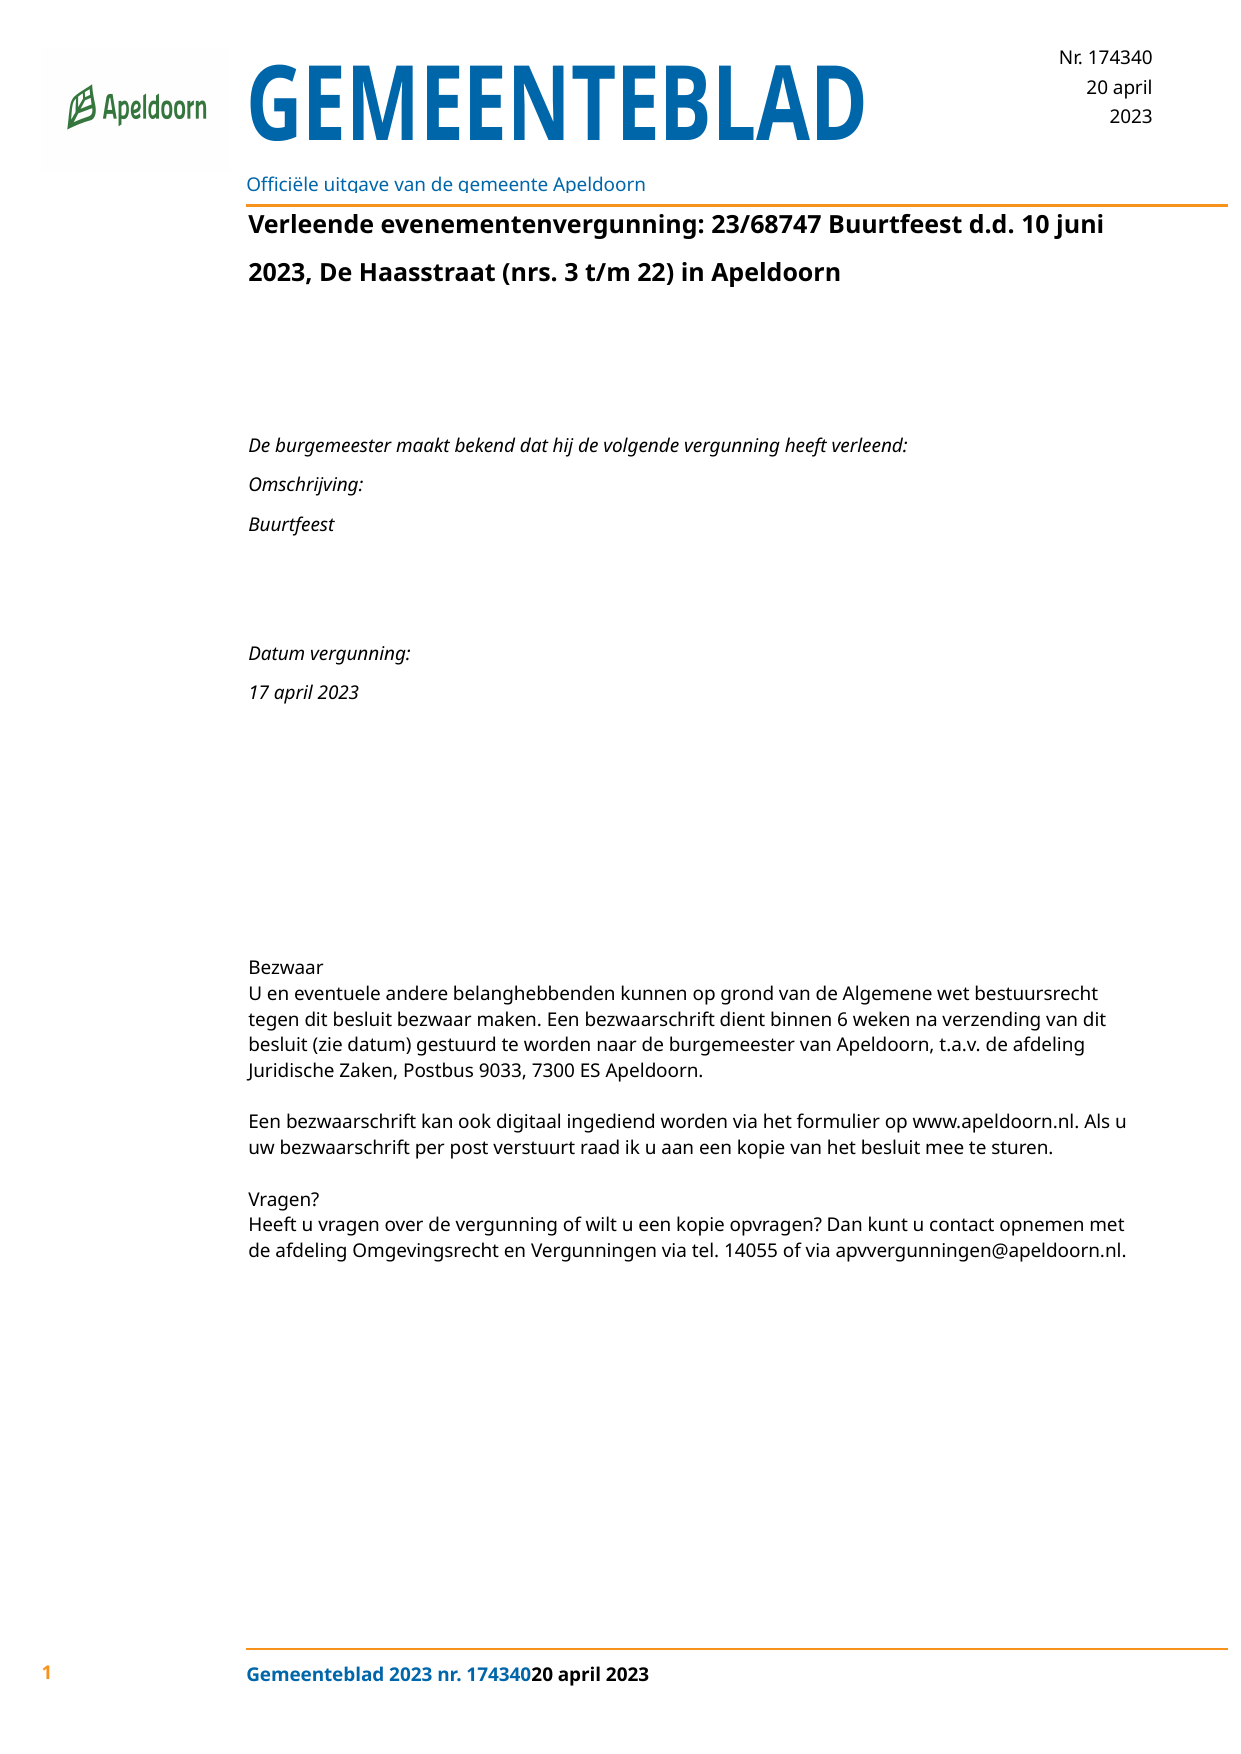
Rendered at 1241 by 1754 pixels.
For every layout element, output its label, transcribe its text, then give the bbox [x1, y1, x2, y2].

picture [41, 47, 231, 172]
text De burgemeester maakt bekend dat hij de volgende vergunning heeft verleend: [248, 432, 1152, 458]
text Buurtfeest [248, 511, 1152, 537]
text Vragen? [248, 1186, 1152, 1212]
text U en eventuele andere belanghebbenden kunnen op grond van de Algemene wet bestuursrecht tegen dit besluit bezwaar maken. Een bezwaarschrift dient binnen 6 weken na verzending van dit besluit (zie datum) gestuurd te worden naar de burgemeester van Apeldoorn, t.a.v. de afdeling Juridische Zaken, Postbus 9033, 7300 ES Apeldoorn. [248, 980, 1152, 1083]
text Heeft u vragen over de vergunning of wilt u een kopie opvragen? Dan kunt u contact opnemen met de afdeling Omgevingsrecht en Vergunningen via tel. 14055 of via apvvergunningen@apeldoorn.nl. [248, 1212, 1152, 1263]
text Bezwaar [248, 954, 1152, 980]
text Omschrijving: [248, 472, 1152, 497]
text 17 april 2023 [248, 679, 1152, 705]
text Een bezwaarschrift kan ook digitaal ingediend worden via het formulier op www.apeldoorn.nl. Als u uw bezwaarschrift per post verstuurt raad ik u aan een kopie van het besluit mee te sturen. [248, 1109, 1152, 1160]
text Verleende evenementenvergunning: 23/68747 Buurtfeest d.d. 10 juni 2023, De Haasstraat (nrs. 3 t/m 22) in Apeldoorn [248, 207, 1152, 288]
text Datum vergunning: [248, 640, 1152, 666]
